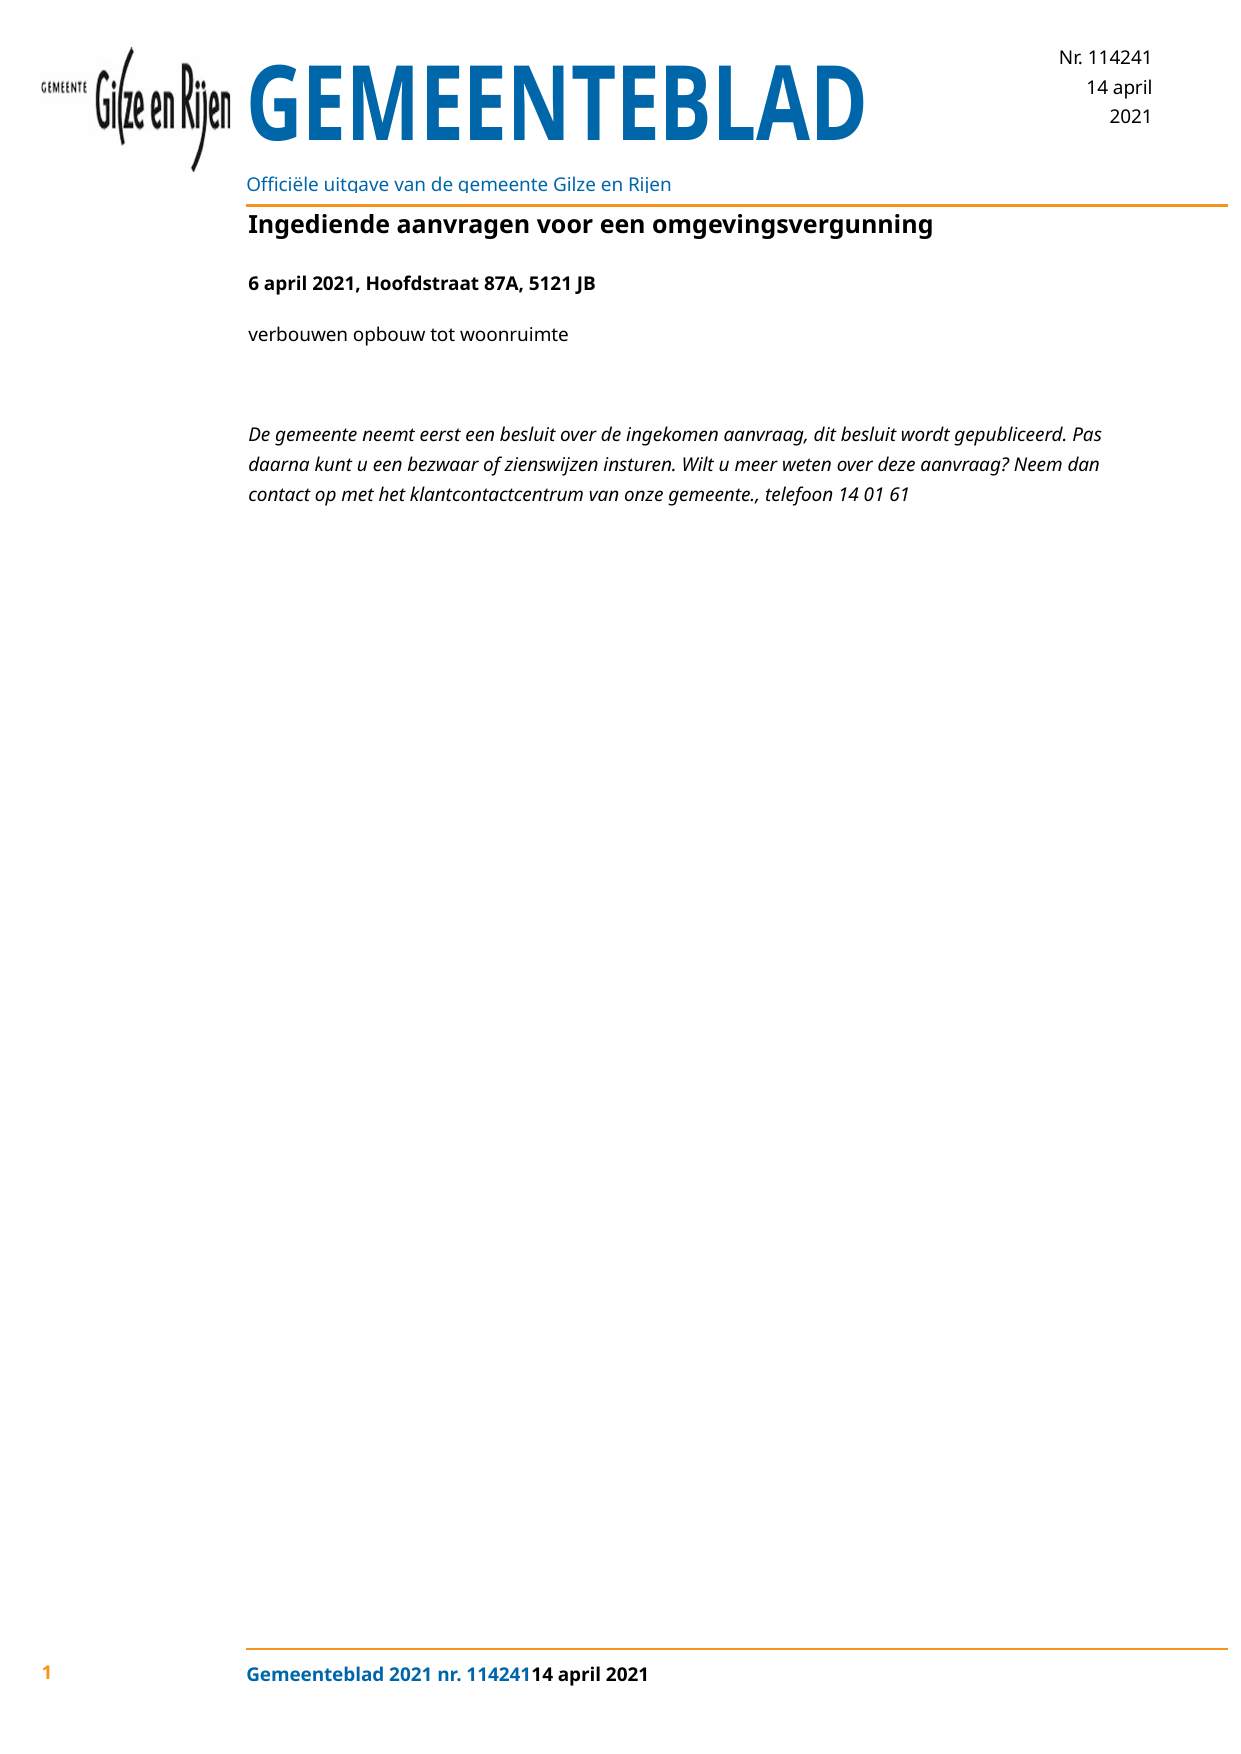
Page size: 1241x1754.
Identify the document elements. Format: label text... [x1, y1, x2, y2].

text verbouwen opbouw tot woonruimte [248, 321, 1152, 346]
picture [41, 47, 231, 172]
text 6 april 2021, Hoofdstraat 87A, 5121 JB [248, 270, 1152, 296]
text Ingediende aanvragen voor een omgevingsvergunning [248, 207, 1152, 241]
text De gemeente neemt eerst een besluit over de ingekomen aanvraag, dit besluit wordt gepubliceerd. Pas daarna kunt u een bezwaar of zienswijzen insturen. Wilt u meer weten over deze aanvraag? Neem dan contact op met het klantcontactcentrum van onze gemeente., telefoon 14 01 61 [248, 422, 1152, 506]
